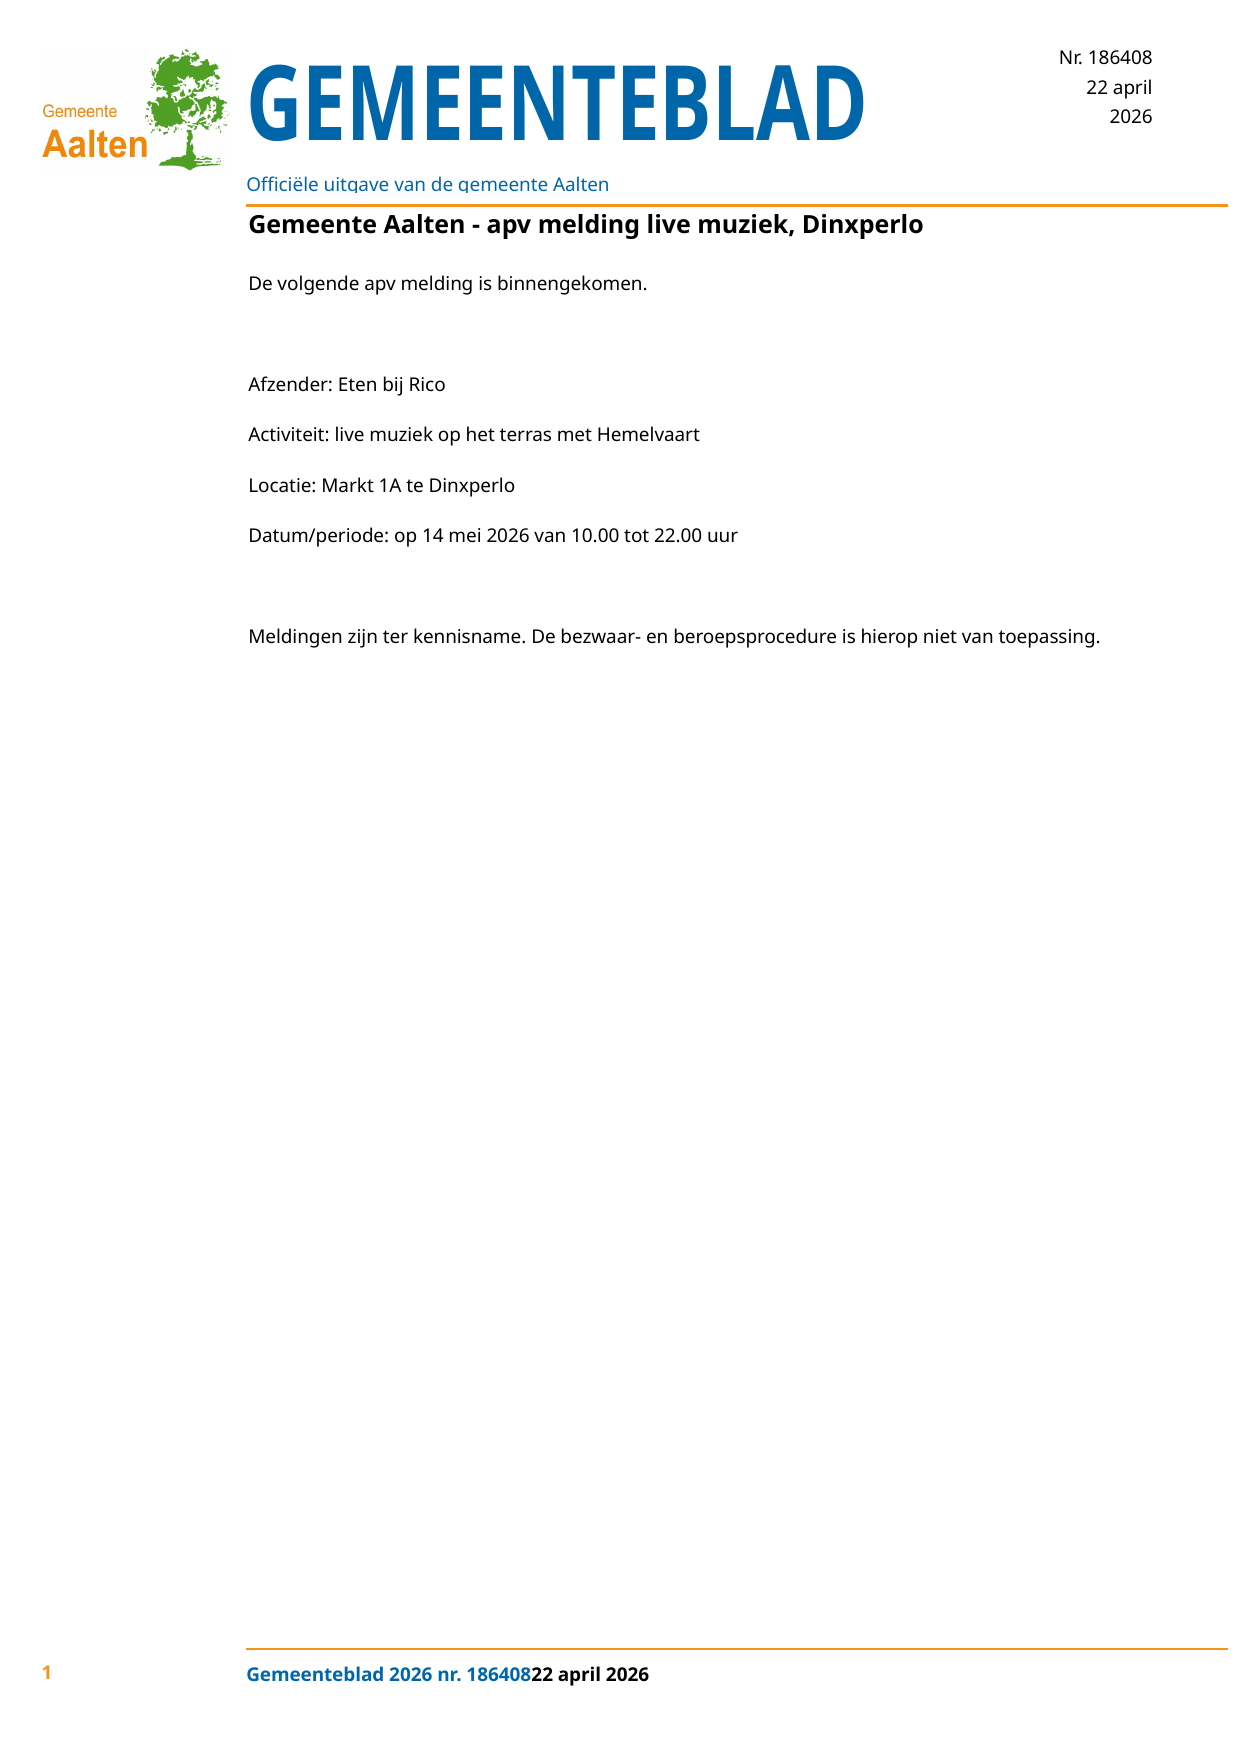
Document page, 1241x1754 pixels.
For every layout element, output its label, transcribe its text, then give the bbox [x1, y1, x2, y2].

picture [41, 47, 231, 172]
text Activiteit: live muziek op het terras met Hemelvaart [248, 422, 1152, 447]
text De volgende apv melding is binnengekomen. [248, 270, 1152, 296]
text Afzender: Eten bij Rico [248, 371, 1152, 397]
text Meldingen zijn ter kennisname. De bezwaar- en beroepsprocedure is hierop niet van toepassing. [248, 623, 1152, 649]
text Datum/periode: op 14 mei 2026 van 10.00 tot 22.00 uur [248, 522, 1152, 548]
text Gemeente Aalten - apv melding live muziek, Dinxperlo [248, 207, 1152, 241]
text Locatie: Markt 1A te Dinxperlo [248, 472, 1152, 498]
